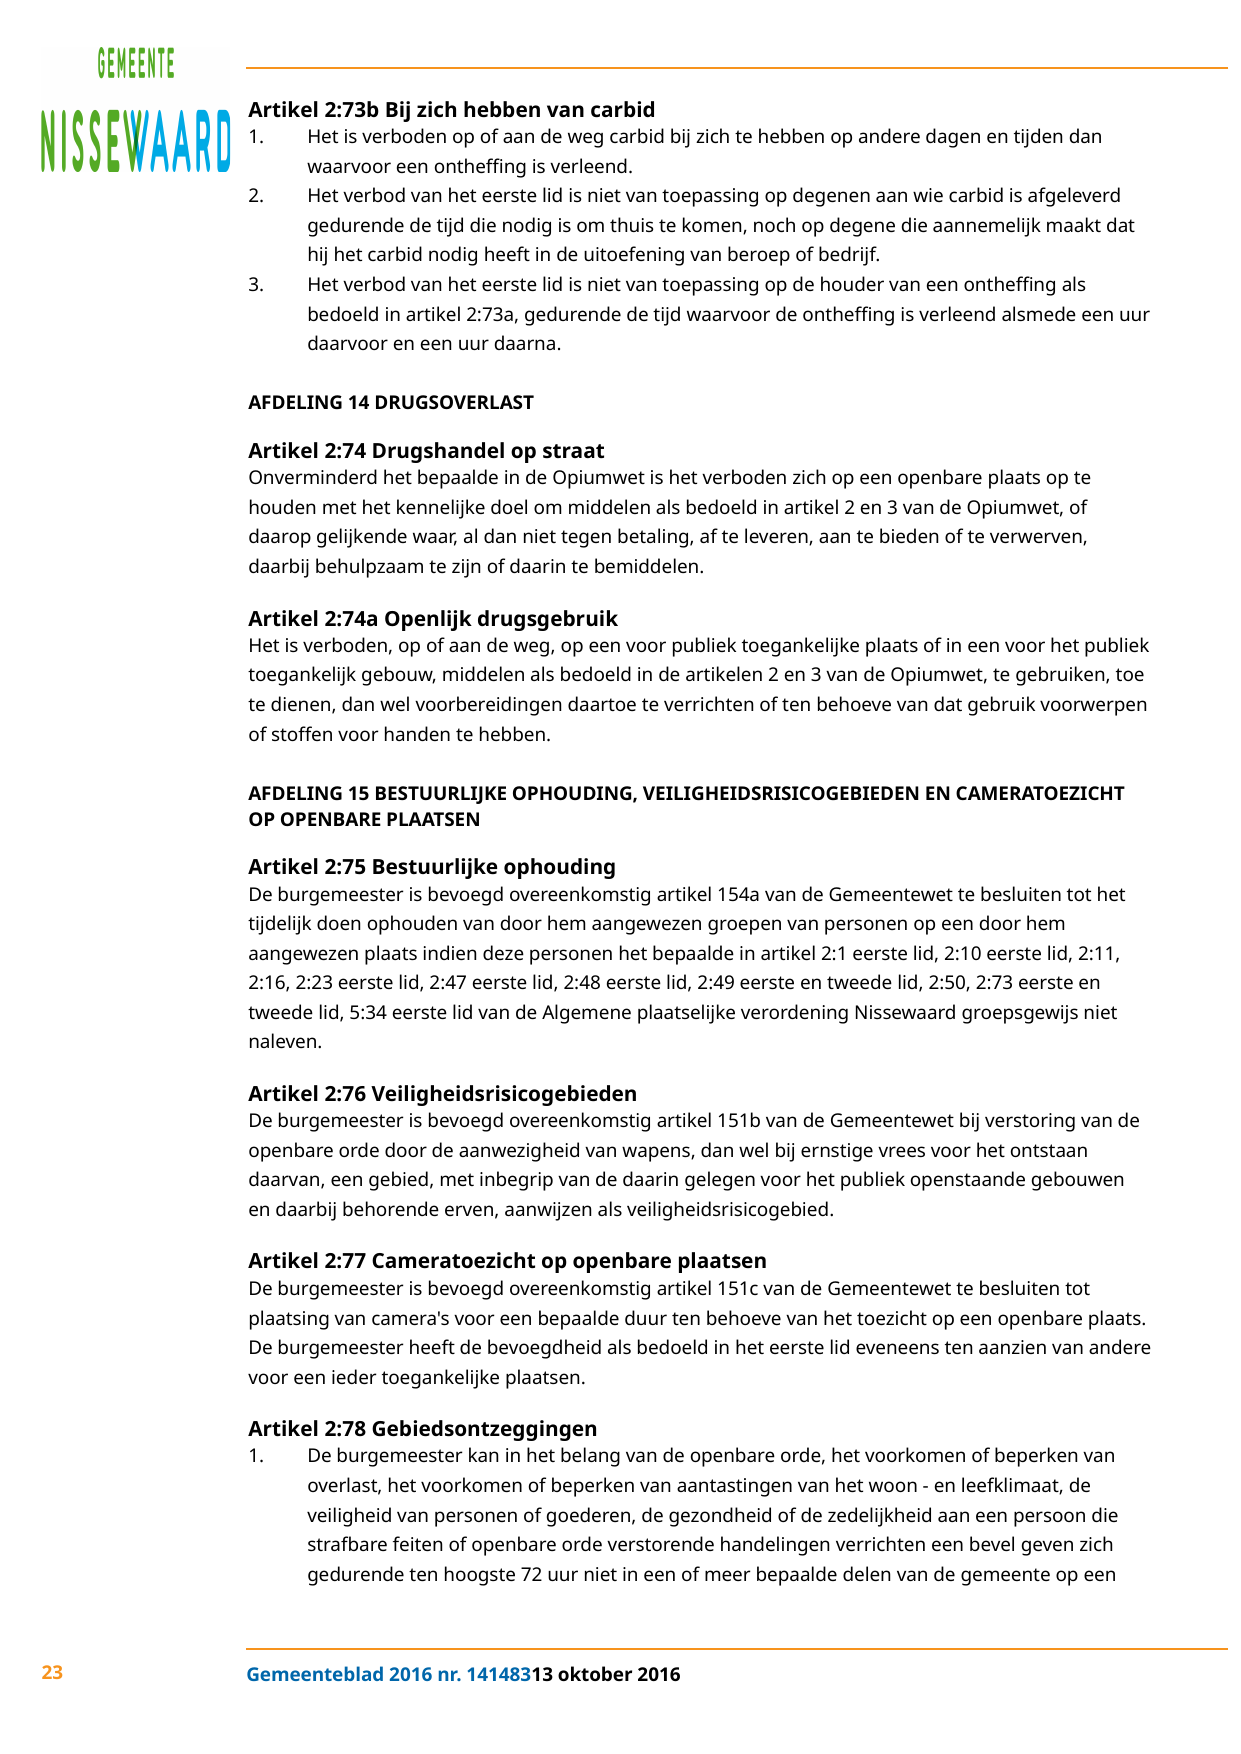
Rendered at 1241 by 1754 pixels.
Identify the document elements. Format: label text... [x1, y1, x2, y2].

text Het is verboden, op of aan de weg, op een voor publiek toegankelijke plaats of in een voor het publiek toegankelijk gebouw, middelen als bedoeld in de artikelen 2 en 3 van de Opiumwet, te gebruiken, toe te dienen, dan wel voorbereidingen daartoe te verrichten of ten behoeve van dat gebruik voorwerpen of stoffen voor handen te hebben. [248, 632, 1152, 747]
list Het is verboden op of aan de weg carbid bij zich te hebben op andere dagen en tijden dan waarvoor een ontheffing is verleend. [248, 123, 1152, 178]
text Artikel 2:76 Veiligheidsrisicogebieden [248, 1079, 1152, 1107]
text Artikel 2:75 Bestuurlijke ophouding [248, 852, 1152, 881]
picture [201, 122, 206, 138]
picture [222, 122, 227, 160]
picture [200, 151, 206, 172]
text De burgemeester is bevoegd overeenkomstig artikel 151c van de Gemeentewet te besluiten tot plaatsing van camera's voor een bepaalde duur ten behoeve van het toezicht op een openbare plaats. [248, 1275, 1152, 1330]
text Artikel 2:78 Gebiedsontzeggingen [248, 1414, 1152, 1443]
text De burgemeester is bevoegd overeenkomstig artikel 154a van de Gemeentewet te besluiten tot het tijdelijk doen ophouden van door hem aangewezen groepen van personen op een door hem aangewezen plaats indien deze personen het bepaalde in artikel 2:1 eerste lid, 2:10 eerste lid, 2:11, 2:16, 2:23 eerste lid, 2:47 eerste lid, 2:48 eerste lid, 2:49 eerste en tweede lid, 2:50, 2:73 eerste en tweede lid, 5:34 eerste lid van de Algemene plaatselijke verordening Nissewaard groepsgewijs niet naleven. [248, 881, 1152, 1054]
text AFDELING 15 BESTUURLIJKE OPHOUDING, VEILIGHEIDSRISICOGEBIEDEN EN CAMERATOEZICHT OP OPENBARE PLAATSEN [248, 780, 1152, 831]
text Artikel 2:73b Bij zich hebben van carbid [248, 95, 1152, 123]
text Artikel 2:74 Drugshandel op straat [248, 436, 1152, 464]
list Het verbod van het eerste lid is niet van toepassing op degenen aan wie carbid is afgeleverd gedurende de tijd die nodig is om thuis te komen, noch op degene die aannemelijk maakt dat hij het carbid nodig heeft in de uitoefening van beroep of bedrijf. [248, 182, 1152, 267]
text Artikel 2:74a Openlijk drugsgebruik [248, 604, 1152, 632]
text AFDELING 14 DRUGSOVERLAST [248, 389, 1152, 415]
picture [176, 157, 187, 172]
text De burgemeester is bevoegd overeenkomstig artikel 151b van de Gemeentewet bij verstoring van de openbare orde door de aanwezigheid van wapens, dan wel bij ernstige vrees voor het ontstaan daarvan, een gebied, met inbegrip van de daarin gelegen voor het publiek openstaande gebouwen en daarbij behorende erven, aanwijzen als veiligheidsrisicogebied. [248, 1107, 1152, 1222]
text Onverminderd het bepaalde in de Opiumwet is het verboden zich op een openbare plaats op te houden met het kennelijke doel om middelen als bedoeld in artikel 2 en 3 van de Opiumwet, of daarop gelijkende waar, al dan niet tegen betaling, af te leveren, aan te bieden of te verwerven, daarbij behulpzaam te zijn of daarin te bemiddelen. [248, 464, 1152, 579]
text De burgemeester heeft de bevoegdheid als bedoeld in het eerste lid eveneens ten aanzien van andere voor een ieder toegankelijke plaatsen. [248, 1334, 1152, 1389]
list De burgemeester kan in het belang van de openbare orde, het voorkomen of beperken van overlast, het voorkomen of beperken van aantastingen van het woon - en leefklimaat, de veiligheid van personen of goederen, de gezondheid of de zedelijkheid aan een persoon die strafbare feiten of openbare orde verstorende handelingen verrichten een bevel geven zich gedurende ten hoogste 72 uur niet in een of meer bepaalde delen van de gemeente op een [248, 1443, 1152, 1587]
picture [154, 157, 165, 172]
picture [41, 47, 231, 172]
list Het verbod van het eerste lid is niet van toepassing op de houder van een ontheffing als bedoeld in artikel 2:73a, gedurende de tijd waarvoor de ontheffing is verleend alsmede een uur daarvoor en een uur daarna. [248, 271, 1152, 356]
text Artikel 2:77 Cameratoezicht op openbare plaatsen [248, 1247, 1152, 1275]
